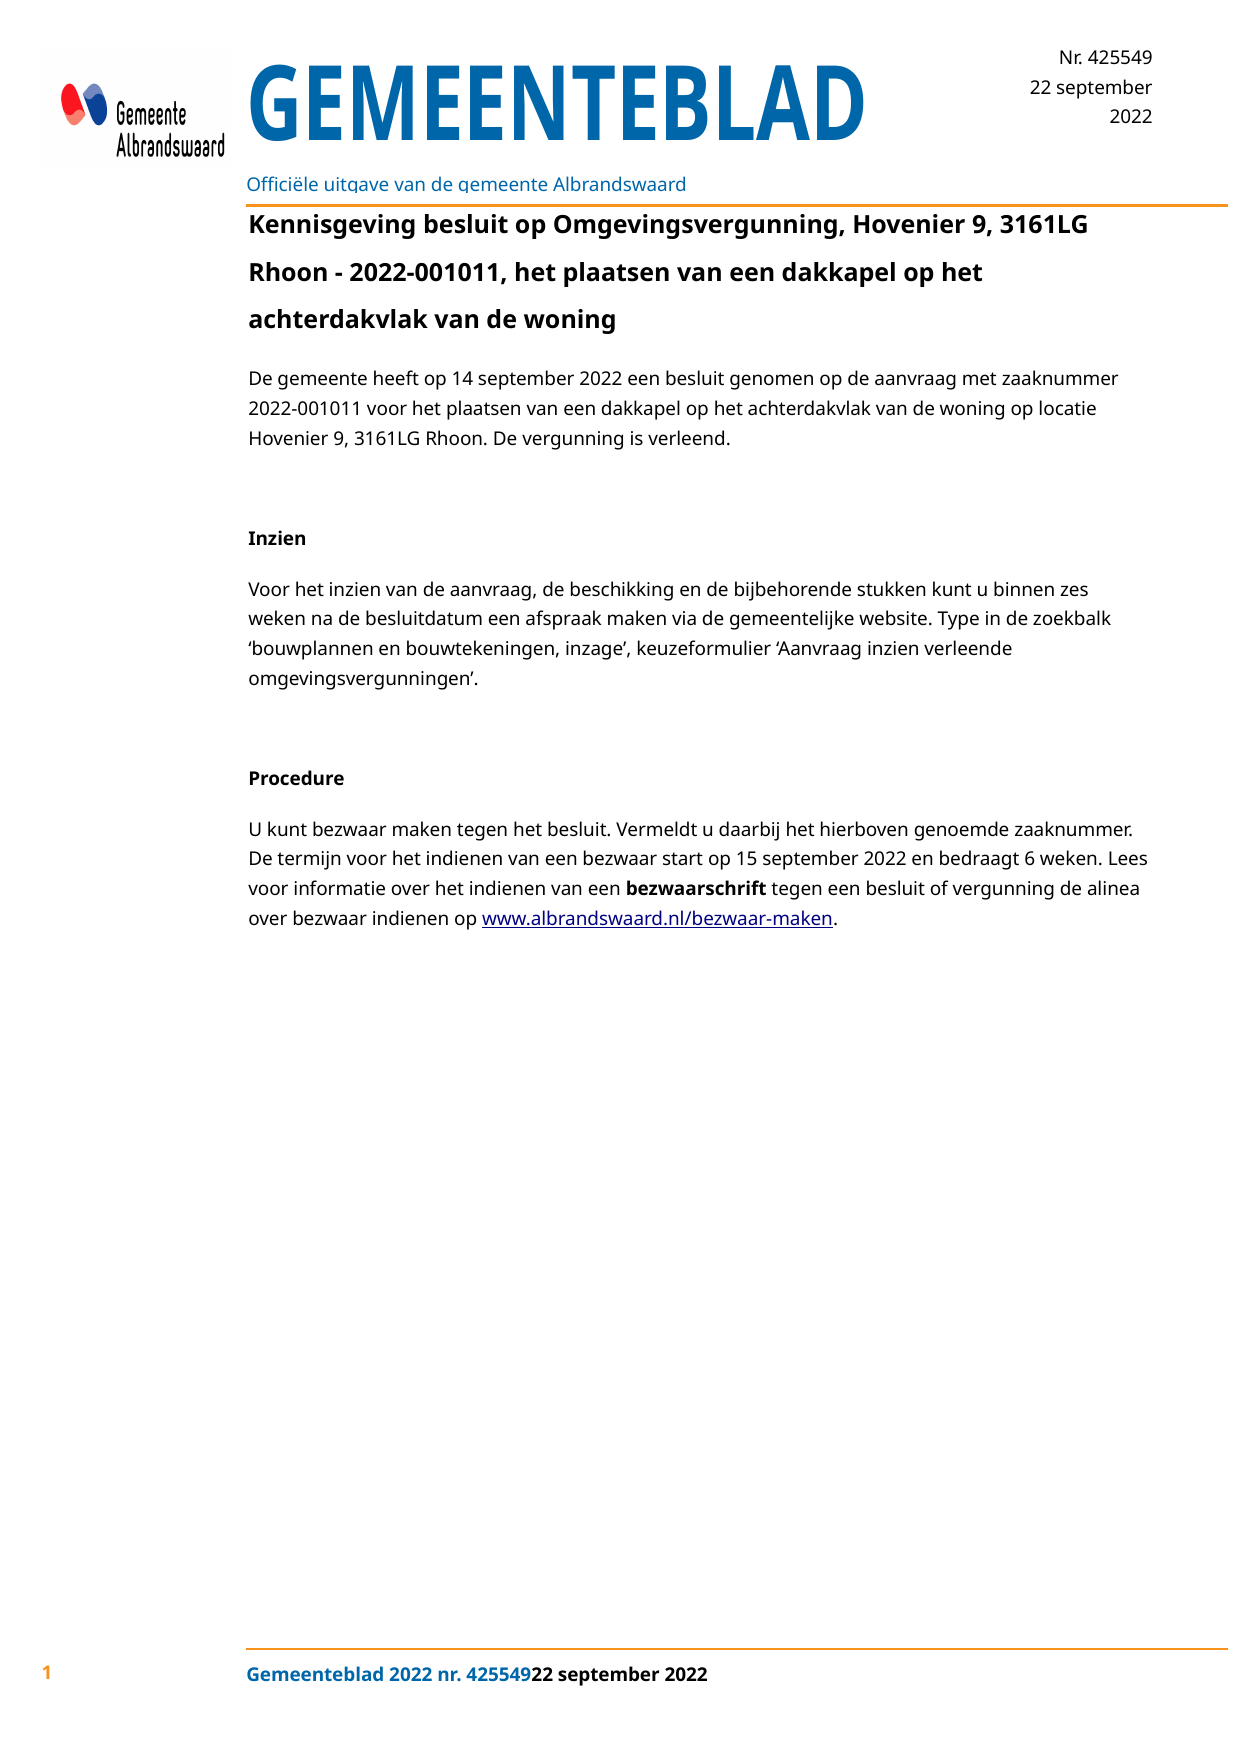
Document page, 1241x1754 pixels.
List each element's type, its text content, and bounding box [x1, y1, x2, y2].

text De gemeente heeft op 14 september 2022 een besluit genomen op de aanvraag met zaaknummer 2022-001011 voor het plaatsen van een dakkapel op het achterdakvlak van de woning op locatie Hovenier 9, 3161LG Rhoon. De vergunning is verleend. [248, 366, 1152, 450]
text Voor het inzien van de aanvraag, de beschikking en de bijbehorende stukken kunt u binnen zes weken na de besluitdatum een afspraak maken via de gemeentelijke website. Type in de zoekbalk ‘bouwplannen en bouwtekeningen, inzage’, keuzeformulier ‘Aanvraag inzien verleende omgevingsvergunningen’. [248, 576, 1152, 690]
text Procedure [248, 766, 1152, 791]
text Inzien [248, 526, 1152, 551]
picture [41, 47, 231, 172]
text Kennisgeving besluit op Omgevingsvergunning, Hovenier 9, 3161LG Rhoon - 2022-001011, het plaatsen van een dakkapel op het achterdakvlak van de woning [248, 207, 1152, 336]
text U kunt bezwaar maken tegen het besluit. Vermeldt u daarbij het hierboven genoemde zaaknummer. De termijn voor het indienen van een bezwaar start op 15 september 2022 en bedraagt 6 weken. Lees voor informatie over het indienen van een bezwaarschrift tegen een besluit of vergunning de alinea over bezwaar indienen op www.albrandswaard.nl/bezwaar-maken. [248, 816, 1152, 930]
